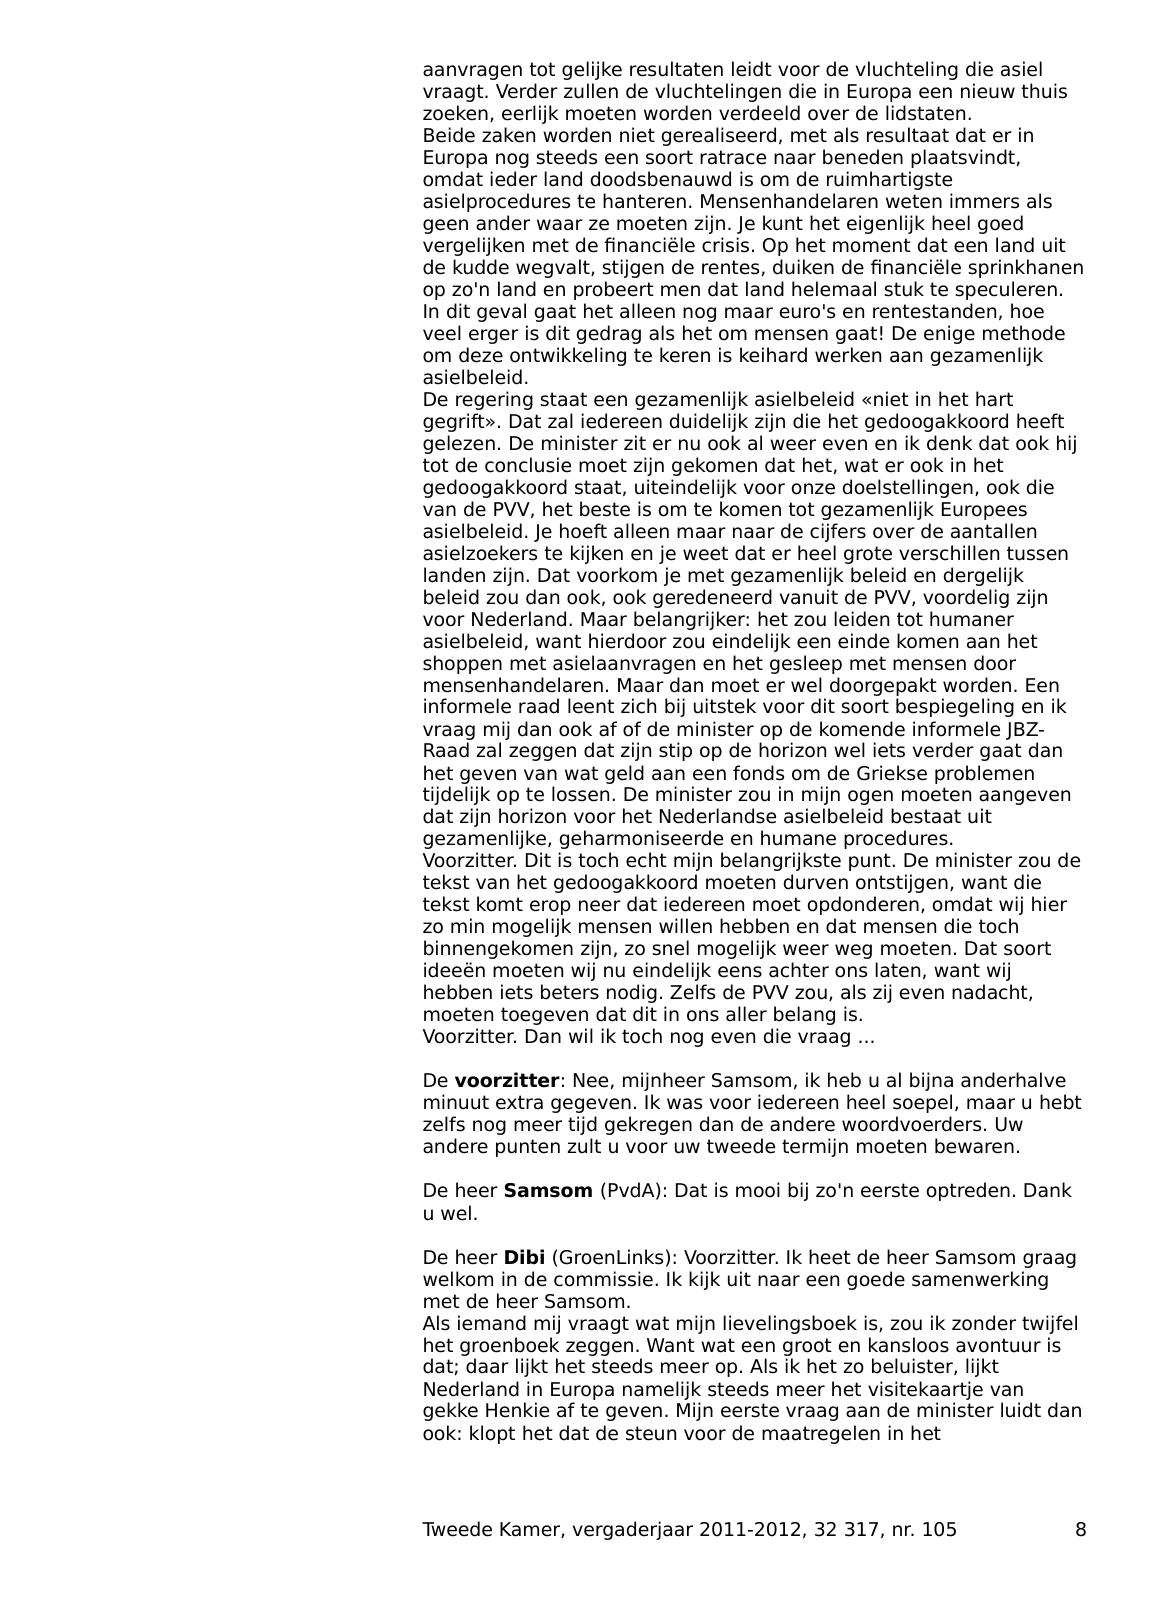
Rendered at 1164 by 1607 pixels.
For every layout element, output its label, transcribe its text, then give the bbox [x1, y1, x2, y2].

text Voorzitter. Dit is toch echt mijn belangrijkste punt. De minister zou de tekst van het gedoogakkoord moeten durven ontstijgen, want die tekst komt erop neer dat iedereen moet opdonderen, omdat wij hier zo min mogelijk mensen willen hebben en dat mensen die toch binnengekomen zijn, zo snel mogelijk weer weg moeten. Dat soort ideeën moeten wij nu eindelijk eens achter ons laten, want wij hebben iets beters nodig. Zelfs de PVV zou, als zij even nadacht, moeten toegeven dat dit in ons aller belang is. [422, 850, 1087, 1026]
text Als iemand mij vraagt wat mijn lievelingsboek is, zou ik zonder twijfel het groenboek zeggen. Want wat een groot en kansloos avontuur is dat; daar lijkt het steeds meer op. Als ik het zo beluister, lijkt Nederland in Europa namelijk steeds meer het visitekaartje van gekke Henkie af te geven. Mijn eerste vraag aan de minister luidt dan ook: klopt het dat de steun voor de maatregelen in het [422, 1312, 1087, 1444]
text Voorzitter. Dan wil ik toch nog even die vraag ... [422, 1026, 1087, 1048]
text aanvragen tot gelijke resultaten leidt voor de vluchteling die asiel vraagt. Verder zullen de vluchtelingen die in Europa een nieuw thuis zoeken, eerlijk moeten worden verdeeld over de lidstaten. [422, 59, 1087, 125]
text De voorzitter: Nee, mijnheer Samsom, ik heb u al bijna anderhalve minuut extra gegeven. Ik was voor iedereen heel soepel, maar u hebt zelfs nog meer tijd gekregen dan de andere woordvoerders. Uw andere punten zult u voor uw tweede termijn moeten bewaren. [422, 1070, 1087, 1158]
text De heer Samsom (PvdA): Dat is mooi bij zo'n eerste optreden. Dank u wel. [422, 1180, 1087, 1224]
text De heer Dibi (GroenLinks): Voorzitter. Ik heet de heer Samsom graag welkom in de commissie. Ik kijk uit naar een goede samenwerking met de heer Samsom. [422, 1247, 1087, 1312]
text Beide zaken worden niet gerealiseerd, met als resultaat dat er in Europa nog steeds een soort ratrace naar beneden plaatsvindt, omdat ieder land doodsbenauwd is om de ruimhartigste asielprocedures te hanteren. Mensenhandelaren weten immers als geen ander waar ze moeten zijn. Je kunt het eigenlijk heel goed vergelijken met de financiële crisis. Op het moment dat een land uit de kudde wegvalt, stijgen de rentes, duiken de financiële sprinkhanen op zo'n land en probeert men dat land helemaal stuk te speculeren. In dit geval gaat het alleen nog maar euro's en rentestanden, hoe veel erger is dit gedrag als het om mensen gaat! De enige methode om deze ontwikkeling te keren is keihard werken aan gezamenlijk asielbeleid. [422, 125, 1087, 389]
text De regering staat een gezamenlijk asielbeleid «niet in het hart gegrift». Dat zal iedereen duidelijk zijn die het gedoogakkoord heeft gelezen. De minister zit er nu ook al weer even en ik denk dat ook hij tot de conclusie moet zijn gekomen dat het, wat er ook in het gedoogakkoord staat, uiteindelijk voor onze doelstellingen, ook die van de PVV, het beste is om te komen tot gezamenlijk Europees asielbeleid. Je hoeft alleen maar naar de cijfers over de aantallen asielzoekers te kijken en je weet dat er heel grote verschillen tussen landen zijn. Dat voorkom je met gezamenlijk beleid en dergelijk beleid zou dan ook, ook geredeneerd vanuit de PVV, voordelig zijn voor Nederland. Maar belangrijker: het zou leiden tot humaner asielbeleid, want hierdoor zou eindelijk een einde komen aan het shoppen met asielaanvragen en het gesleep met mensen door mensenhandelaren. Maar dan moet er wel doorgepakt worden. Een informele raad leent zich bij uitstek voor dit soort bespiegeling en ik vraag mij dan ook af of de minister op de komende informele JBZ-Raad zal zeggen dat zijn stip op de horizon wel iets verder gaat dan het geven van wat geld aan een fonds om de Griekse problemen tijdelijk op te lossen. De minister zou in mijn ogen moeten aangeven dat zijn horizon voor het Nederlandse asielbeleid bestaat uit gezamenlijke, geharmoniseerde en humane procedures. [422, 389, 1087, 850]
